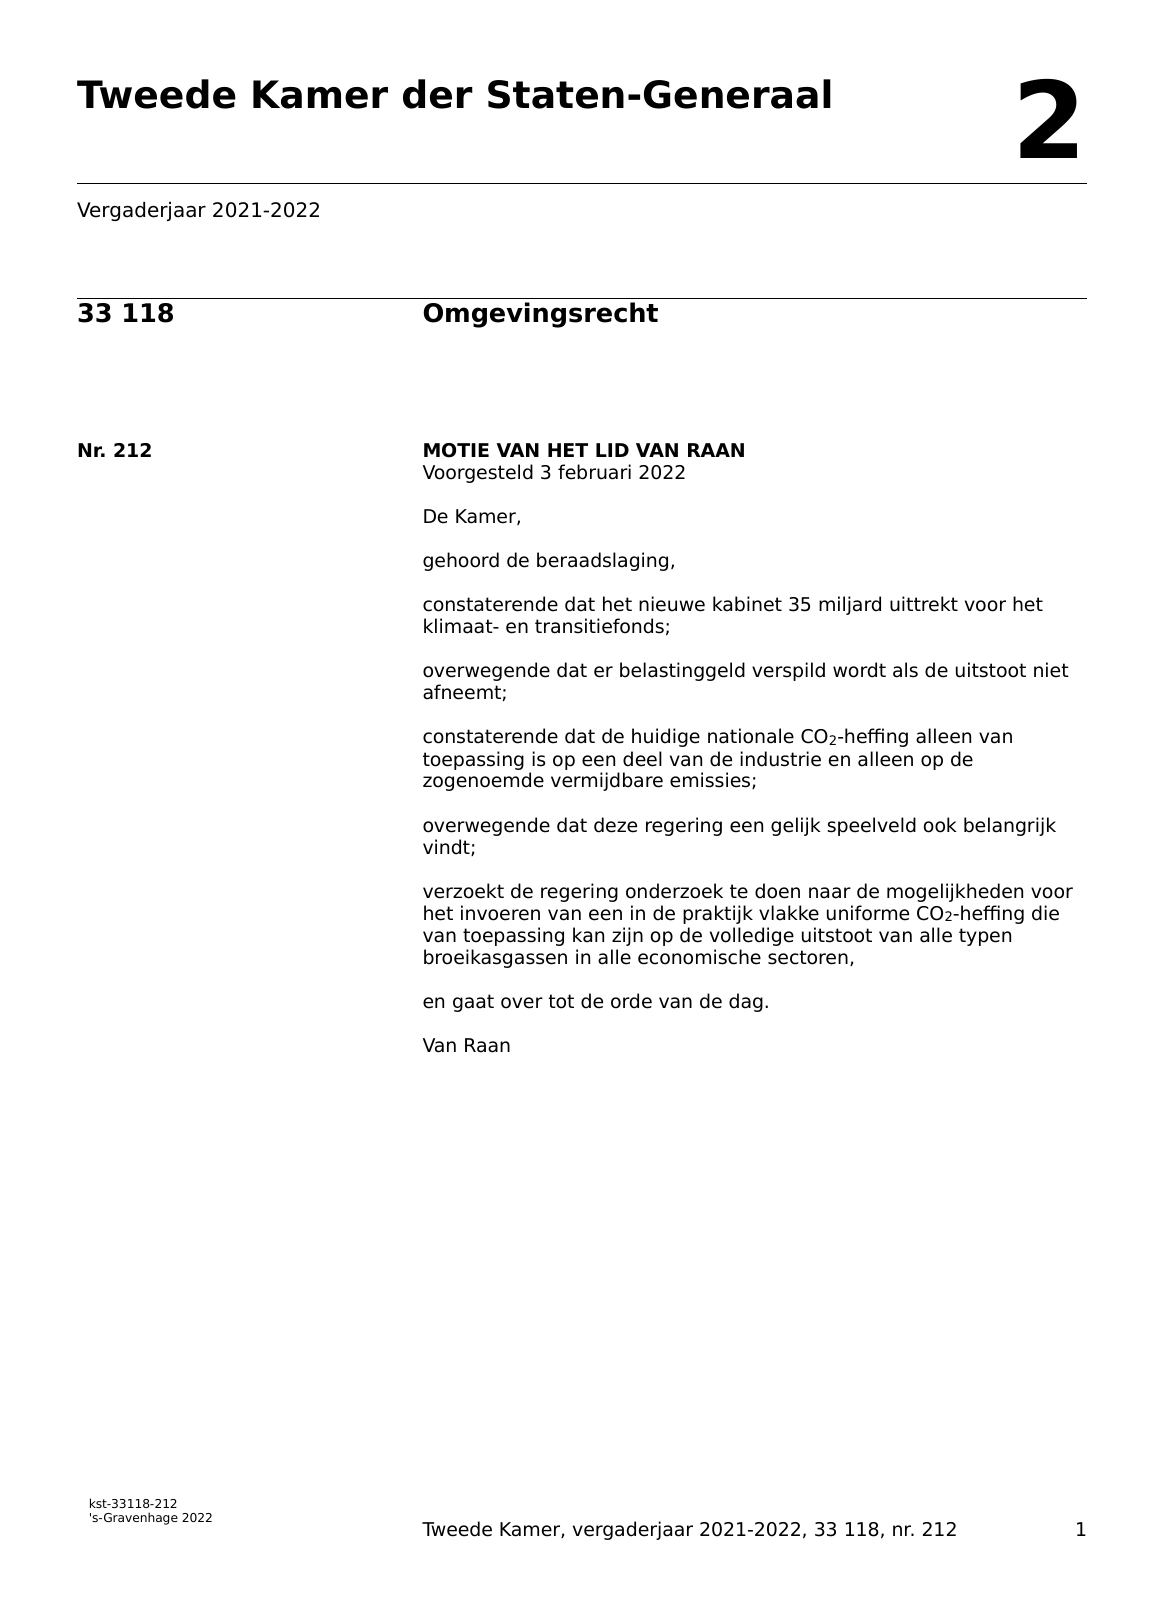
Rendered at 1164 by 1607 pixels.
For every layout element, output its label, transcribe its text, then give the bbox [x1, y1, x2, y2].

text Voorgesteld 3 februari 2022 [422, 462, 1087, 484]
text gehoord de beraadslaging, [422, 550, 1087, 572]
text en gaat over tot de orde van de dag. [422, 991, 1087, 1013]
text constaterende dat de huidige nationale CO2-heffing alleen van toepassing is op een deel van de industrie en alleen op de zogenoemde vermijdbare emissies; [422, 726, 1087, 792]
text Van Raan [422, 1035, 1087, 1057]
text overwegende dat er belastinggeld verspild wordt als de uitstoot niet afneemt; [422, 660, 1087, 704]
text constaterende dat het nieuwe kabinet 35 miljard uittrekt voor het klimaat- en transitiefonds; [422, 594, 1087, 638]
text De Kamer, [422, 506, 1087, 528]
subtitle 33 118 Omgevingsrecht [77, 299, 1087, 329]
text verzoekt de regering onderzoek te doen naar de mogelijkheden voor het invoeren van een in de praktijk vlakke uniforme CO2-heffing die van toepassing kan zijn op de volledige uitstoot van alle typen broeikasgassen in alle economische sectoren, [422, 881, 1087, 969]
table_header 2 [886, 59, 1087, 183]
text 's-Gravenhage 2022 [88, 1511, 323, 1525]
table_header Tweede Kamer der Staten-Generaal [77, 59, 886, 183]
table_cell Vergaderjaar 2021-2022 [77, 184, 1087, 298]
text overwegende dat deze regering een gelijk speelveld ook belangrijk vindt; [422, 814, 1087, 858]
text kst-33118-212 [88, 1497, 323, 1511]
subtitle Nr. 212 MOTIE VAN HET LID VAN RAAN [77, 440, 1087, 462]
